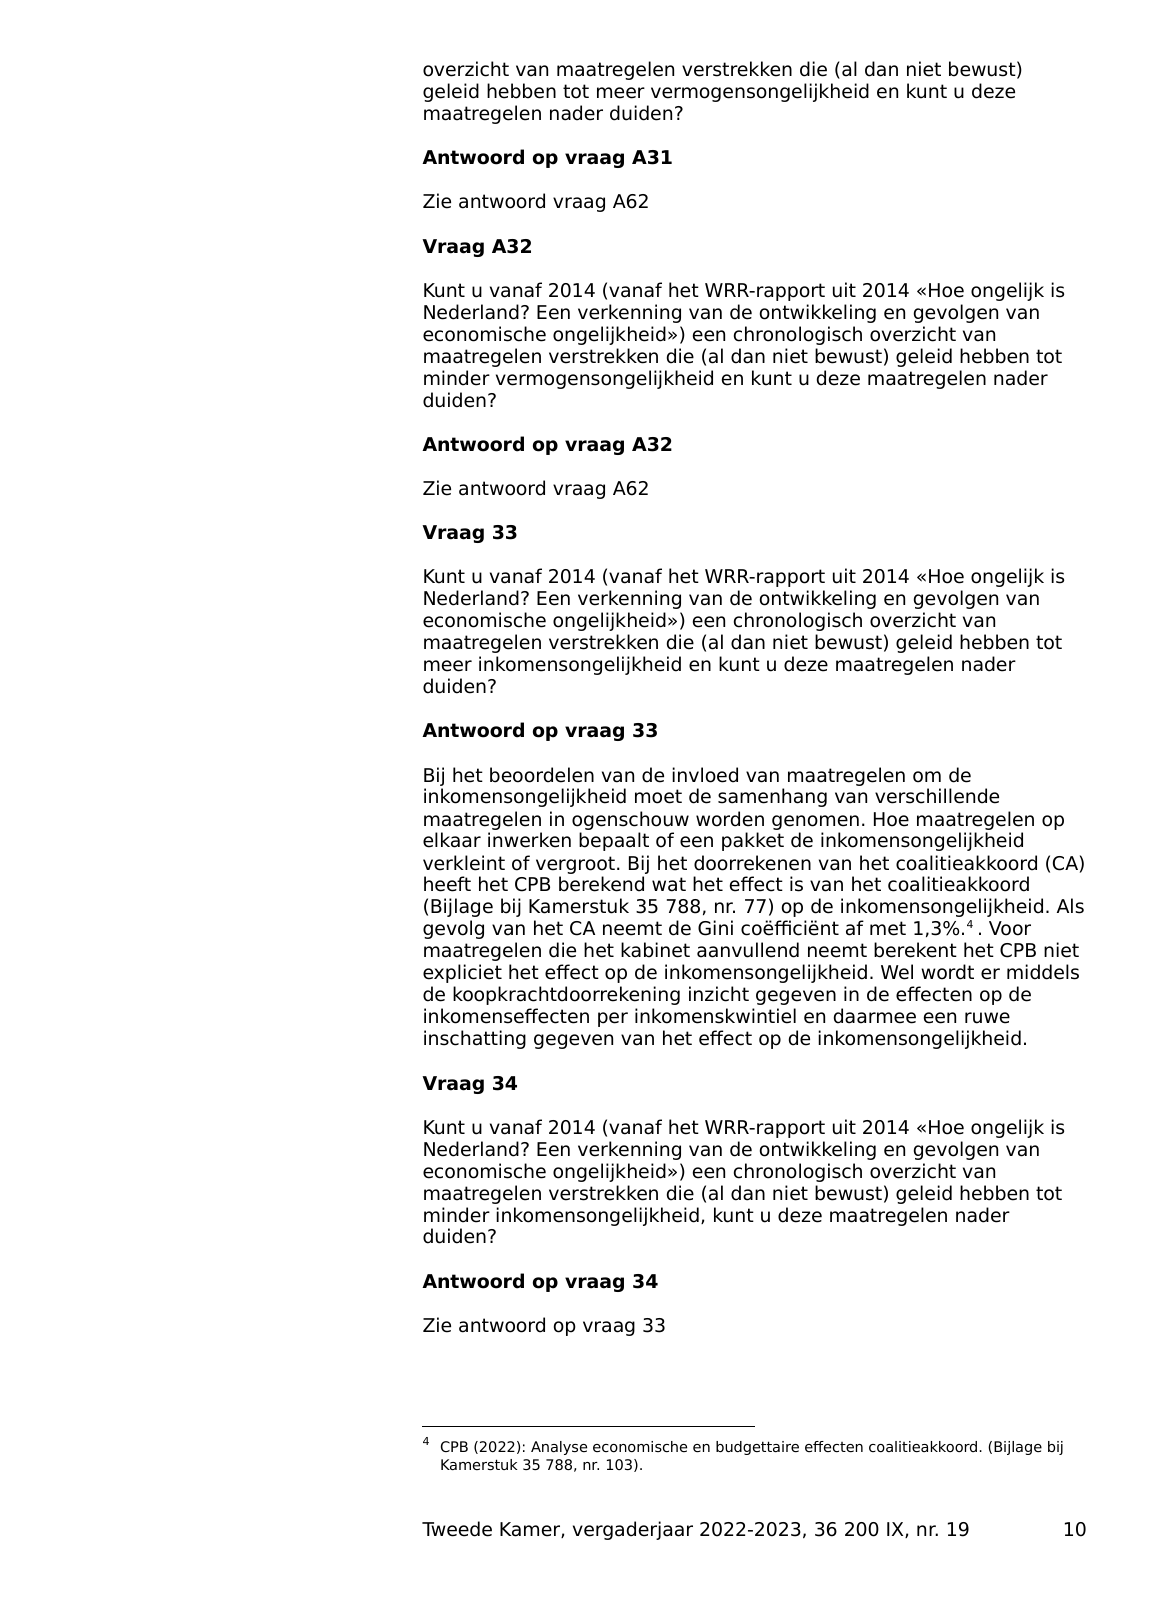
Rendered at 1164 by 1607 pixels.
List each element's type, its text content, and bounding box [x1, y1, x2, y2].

text Kunt u vanaf 2014 (vanaf het WRR-rapport uit 2014 «Hoe ongelijk is Nederland? Een verkenning van de ontwikkeling en gevolgen van economische ongelijkheid») een chronologisch overzicht van maatregelen verstrekken die (al dan niet bewust) geleid hebben tot minder inkomensongelijkheid, kunt u deze maatregelen nader duiden? [422, 1117, 1087, 1248]
subtitle Antwoord op vraag A32 [422, 434, 1087, 456]
text Zie antwoord vraag A62 [422, 478, 1087, 500]
subtitle Antwoord op vraag 34 [422, 1271, 1087, 1293]
subtitle Antwoord op vraag 33 [422, 720, 1087, 742]
text Kunt u vanaf 2014 (vanaf het WRR-rapport uit 2014 «Hoe ongelijk is Nederland? Een verkenning van de ontwikkeling en gevolgen van economische ongelijkheid») een chronologisch overzicht van maatregelen verstrekken die (al dan niet bewust) geleid hebben tot meer inkomensongelijkheid en kunt u deze maatregelen nader duiden? [422, 566, 1087, 698]
subtitle Antwoord op vraag A31 [422, 147, 1087, 169]
text CPB (2022): Analyse economische en budgettaire effecten coalitieakkoord. (Bijlage bij Kamerstuk 35 788, nr. 103). [422, 1435, 1087, 1474]
subtitle Vraag 34 [422, 1072, 1087, 1094]
text Kunt u vanaf 2014 (vanaf het WRR-rapport uit 2014 «Hoe ongelijk is Nederland? Een verkenning van de ontwikkeling en gevolgen van economische ongelijkheid») een chronologisch overzicht van maatregelen verstrekken die (al dan niet bewust) geleid hebben tot minder vermogensongelijkheid en kunt u deze maatregelen nader duiden? [422, 280, 1087, 412]
text Bij het beoordelen van de invloed van maatregelen om de inkomensongelijkheid moet de samenhang van verschillende maatregelen in ogenschouw worden genomen. Hoe maatregelen op elkaar inwerken bepaalt of een pakket de inkomensongelijkheid verkleint of vergroot. Bij het doorrekenen van het coalitieakkoord (CA) heeft het CPB berekend wat het effect is van het coalitieakkoord (Bijlage bij Kamerstuk 35 788, nr. 77) op de inkomensongelijkheid. Als gevolg van het CA neemt de Gini coëfficiënt af met 1,3%.. Voor maatregelen die het kabinet aanvullend neemt berekent het CPB niet expliciet het effect op de inkomensongelijkheid. Wel wordt er middels de koopkrachtdoorrekening inzicht gegeven in de effecten op de inkomenseffecten per inkomenskwintiel en daarmee een ruwe inschatting gegeven van het effect op de inkomensongelijkheid. [422, 764, 1087, 1050]
subtitle Vraag A32 [422, 236, 1087, 257]
text Zie antwoord vraag A62 [422, 191, 1087, 213]
subtitle Vraag 33 [422, 522, 1087, 544]
text Zie antwoord op vraag 33 [422, 1315, 1087, 1337]
text overzicht van maatregelen verstrekken die (al dan niet bewust) geleid hebben tot meer vermogensongelijkheid en kunt u deze maatregelen nader duiden? [422, 59, 1087, 125]
